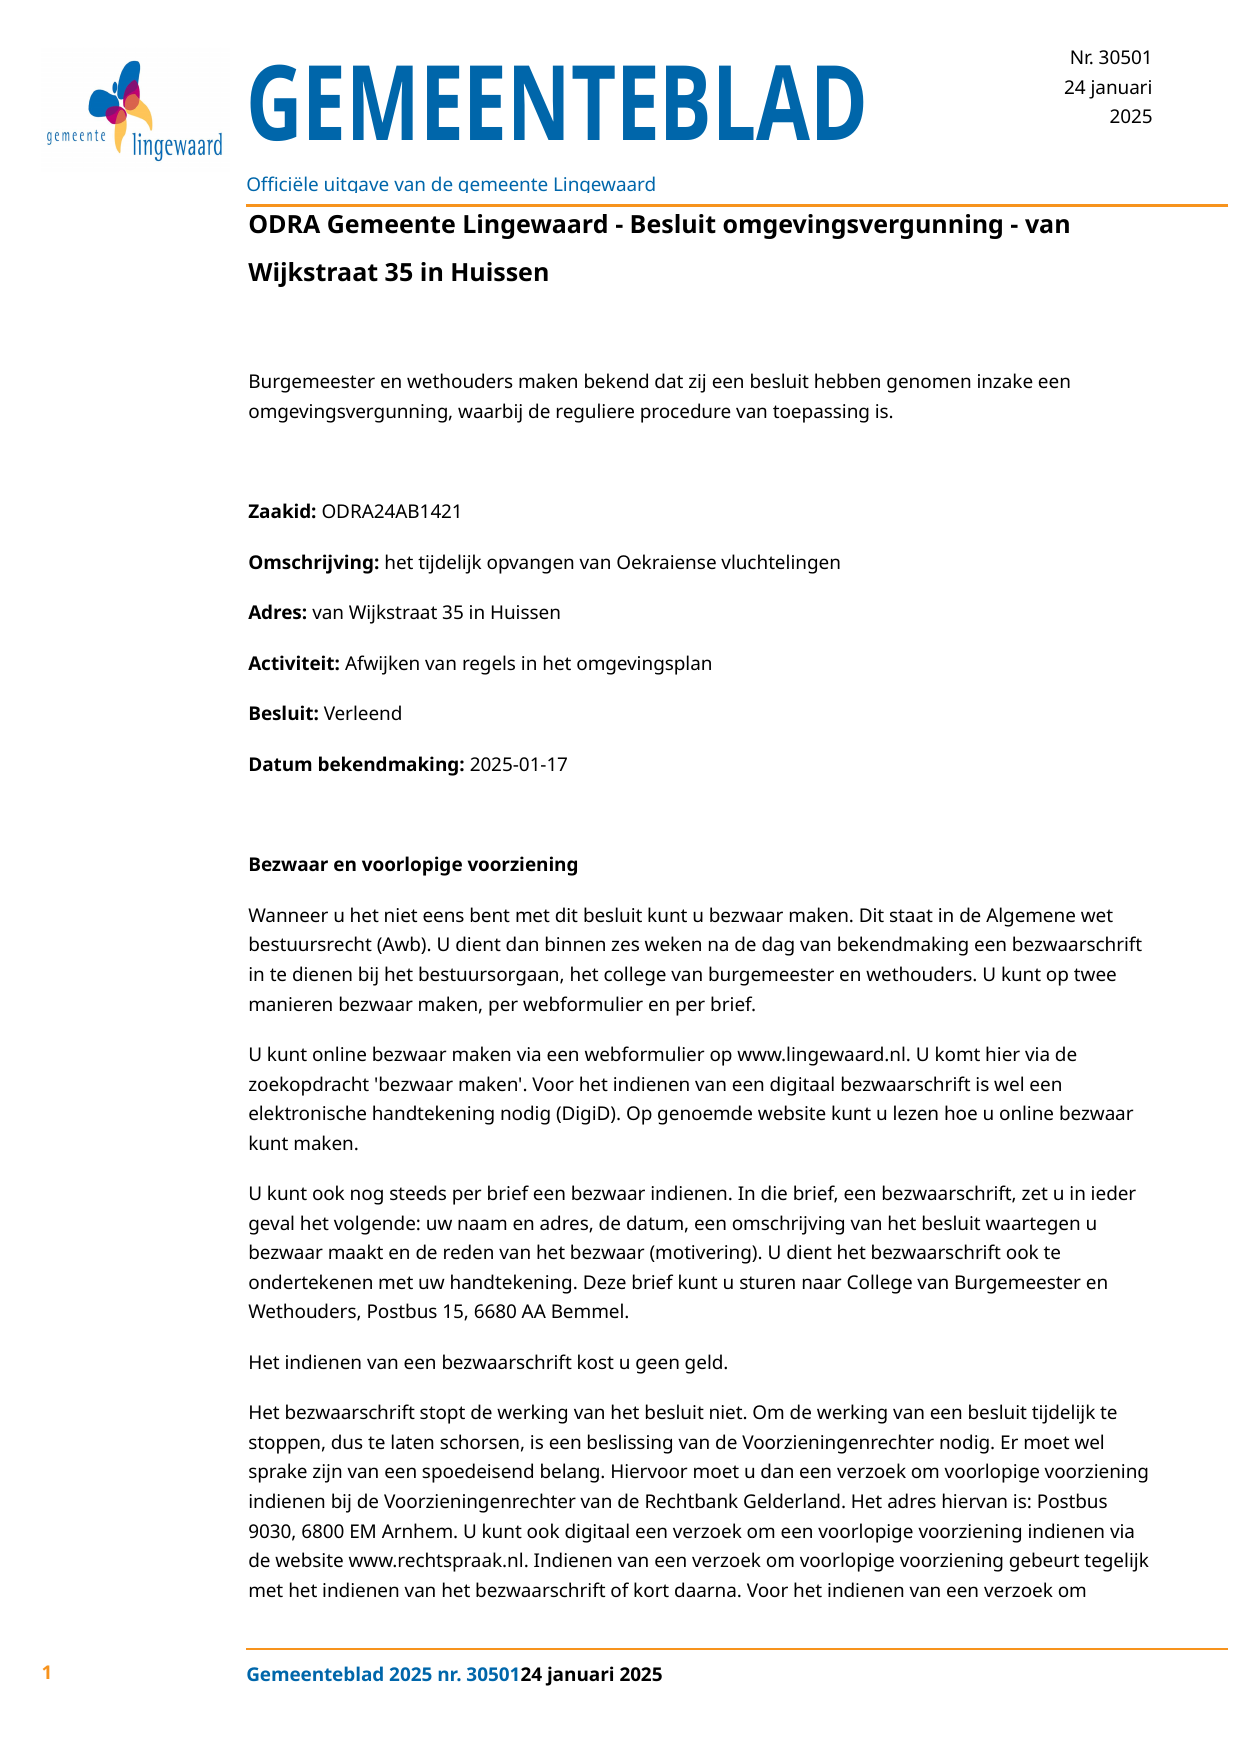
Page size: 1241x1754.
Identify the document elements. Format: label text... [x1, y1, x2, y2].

text Burgemeester en wethouders maken bekend dat zij een besluit hebben genomen inzake een omgevingsvergunning, waarbij de reguliere procedure van toepassing is. [248, 368, 1152, 424]
text U kunt online bezwaar maken via een webformulier op www.lingewaard.nl. U komt hier via de zoekopdracht 'bezwaar maken'. Voor het indienen van een digitaal bezwaarschrift is wel een elektronische handtekening nodig (DigiD). Op genoemde website kunt u lezen hoe u online bezwaar kunt maken. [248, 1041, 1152, 1156]
text Bezwaar en voorlopige voorziening [248, 852, 1152, 877]
text Zaakid: ODRA24AB1421 [248, 499, 1152, 524]
text ODRA Gemeente Lingewaard - Besluit omgevingsvergunning - van Wijkstraat 35 in Huissen [248, 207, 1152, 288]
text Wanneer u het niet eens bent met dit besluit kunt u bezwaar maken. Dit staat in de Algemene wet bestuursrecht (Awb). U dient dan binnen zes weken na de dag van bekendmaking een bezwaarschrift in te dienen bij het bestuursorgaan, het college van burgemeester en wethouders. U kunt op twee manieren bezwaar maken, per webformulier en per brief. [248, 902, 1152, 1017]
text U kunt ook nog steeds per brief een bezwaar indienen. In die brief, een bezwaarschrift, zet u in ieder geval het volgende: uw naam en adres, de datum, een omschrijving van het besluit waartegen u bezwaar maakt en de reden van het bezwaar (motivering). U dient het bezwaarschrift ook te ondertekenen met uw handtekening. Deze brief kunt u sturen naar College van Burgemeester en Wethouders, Postbus 15, 6680 AA Bemmel. [248, 1180, 1152, 1324]
text Het indienen van een bezwaarschrift kost u geen geld. [248, 1349, 1152, 1375]
text Besluit: Verleend [248, 700, 1152, 726]
picture [41, 47, 231, 172]
text Omschrijving: het tijdelijk opvangen van Oekraiense vluchtelingen [248, 549, 1152, 575]
text Het bezwaarschrift stopt de werking van het besluit niet. Om de werking van een besluit tijdelijk te stoppen, dus te laten schorsen, is een beslissing van de Voorzieningenrechter nodig. Er moet wel sprake zijn van een spoedeisend belang. Hiervoor moet u dan een verzoek om voorlopige voorziening indienen bij de Voorzieningenrechter van de Rechtbank Gelderland. Het adres hiervan is: Postbus 9030, 6800 EM Arnhem. U kunt ook digitaal een verzoek om een voorlopige voorziening indienen via de website www.rechtspraak.nl. Indienen van een verzoek om voorlopige voorziening gebeurt tegelijk met het indienen van het bezwaarschrift of kort daarna. Voor het indienen van een verzoek om [248, 1399, 1152, 1603]
text Activiteit: Afwijken van regels in het omgevingsplan [248, 650, 1152, 676]
text Adres: van Wijkstraat 35 in Huissen [248, 599, 1152, 625]
text Datum bekendmaking: 2025-01-17 [248, 751, 1152, 777]
